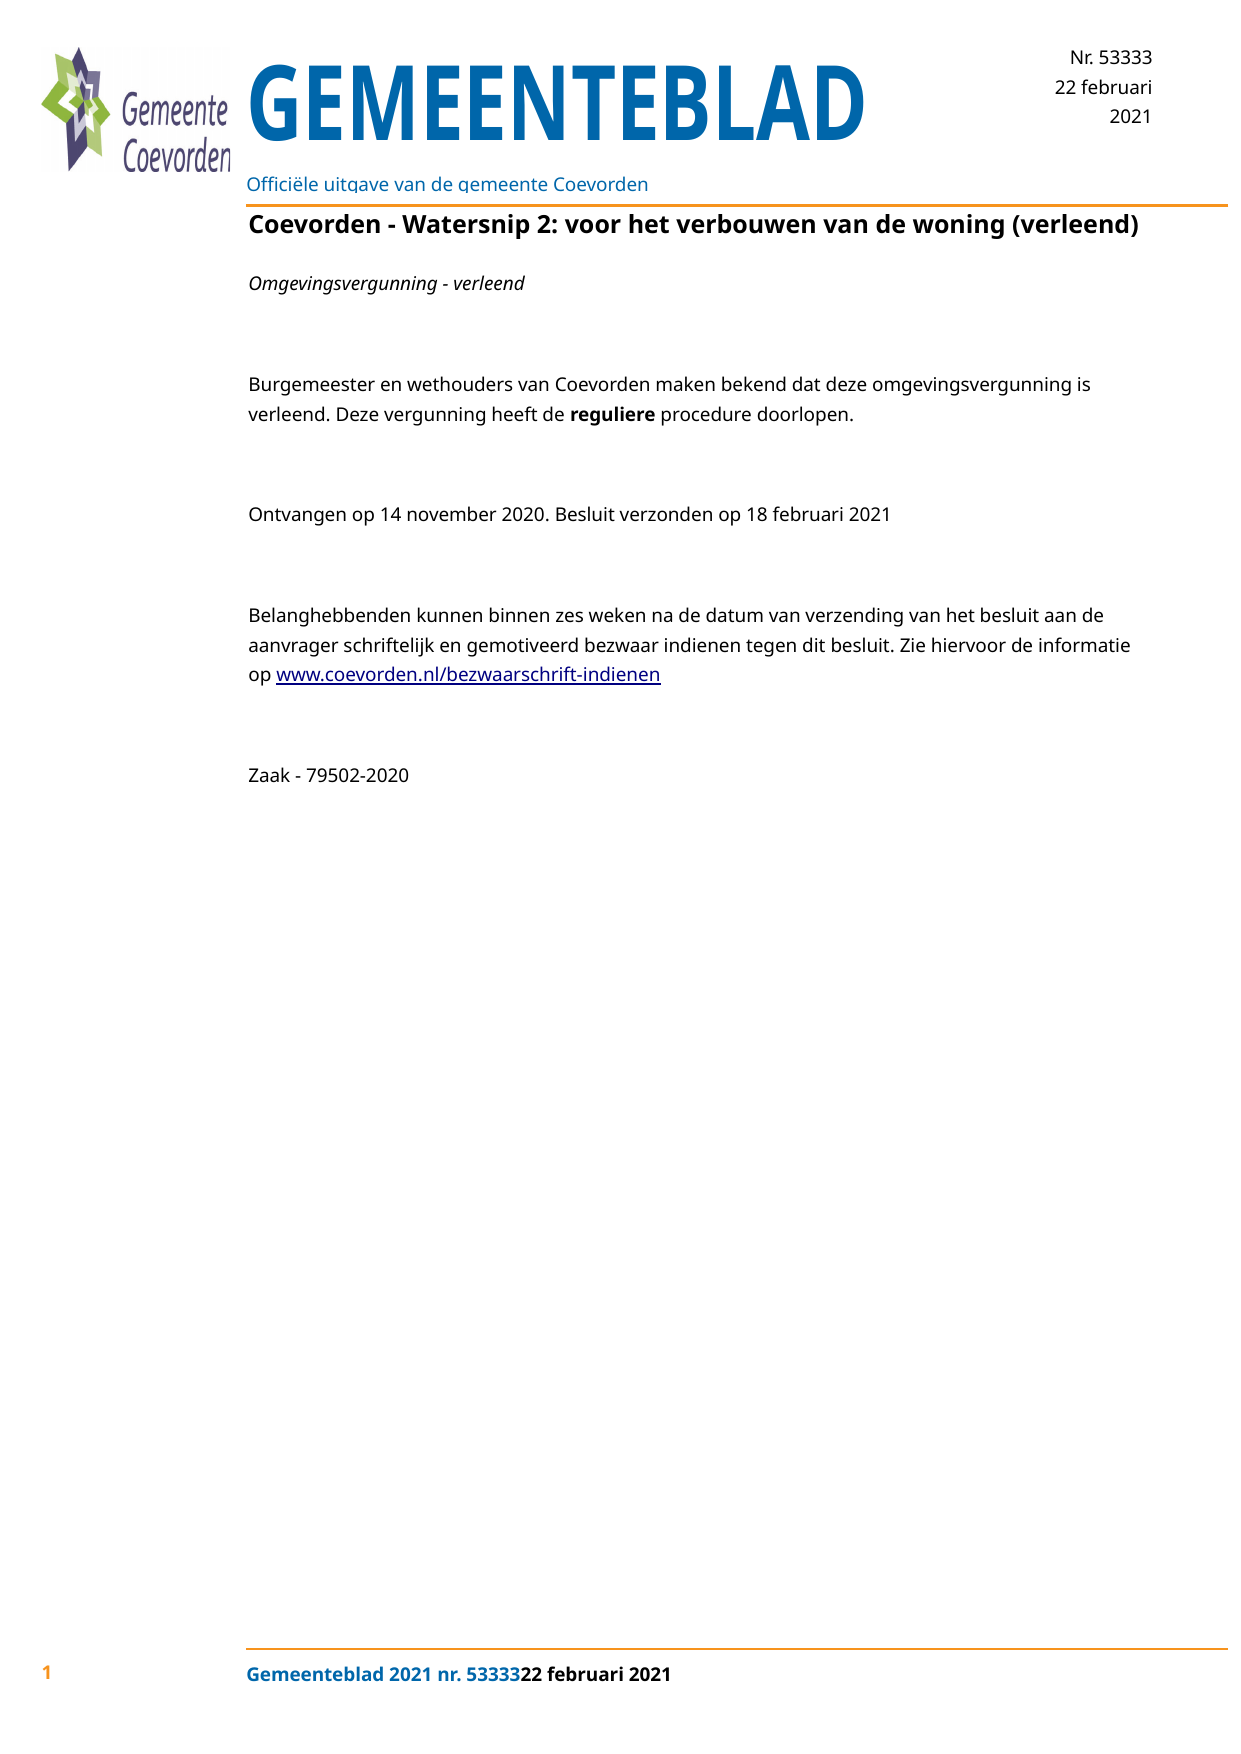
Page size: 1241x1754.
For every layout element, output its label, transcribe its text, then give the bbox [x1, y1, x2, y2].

picture [41, 47, 231, 172]
text Burgemeester en wethouders van Coevorden maken bekend dat deze omgevingsvergunning is verleend. Deze vergunning heeft de reguliere procedure doorlopen. [248, 371, 1152, 426]
text Omgevingsvergunning - verleend [248, 270, 1152, 296]
text Belanghebbenden kunnen binnen zes weken na de datum van verzending van het besluit aan de aanvrager schriftelijk en gemotiveerd bezwaar indienen tegen dit besluit. Zie hiervoor de informatie op www.coevorden.nl/bezwaarschrift-indienen [248, 602, 1152, 687]
text Coevorden - Watersnip 2: voor het verbouwen van de woning (verleend) [248, 207, 1152, 241]
text Ontvangen op 14 november 2020. Besluit verzonden op 18 februari 2021 [248, 502, 1152, 527]
text Zaak - 79502-2020 [248, 762, 1152, 788]
